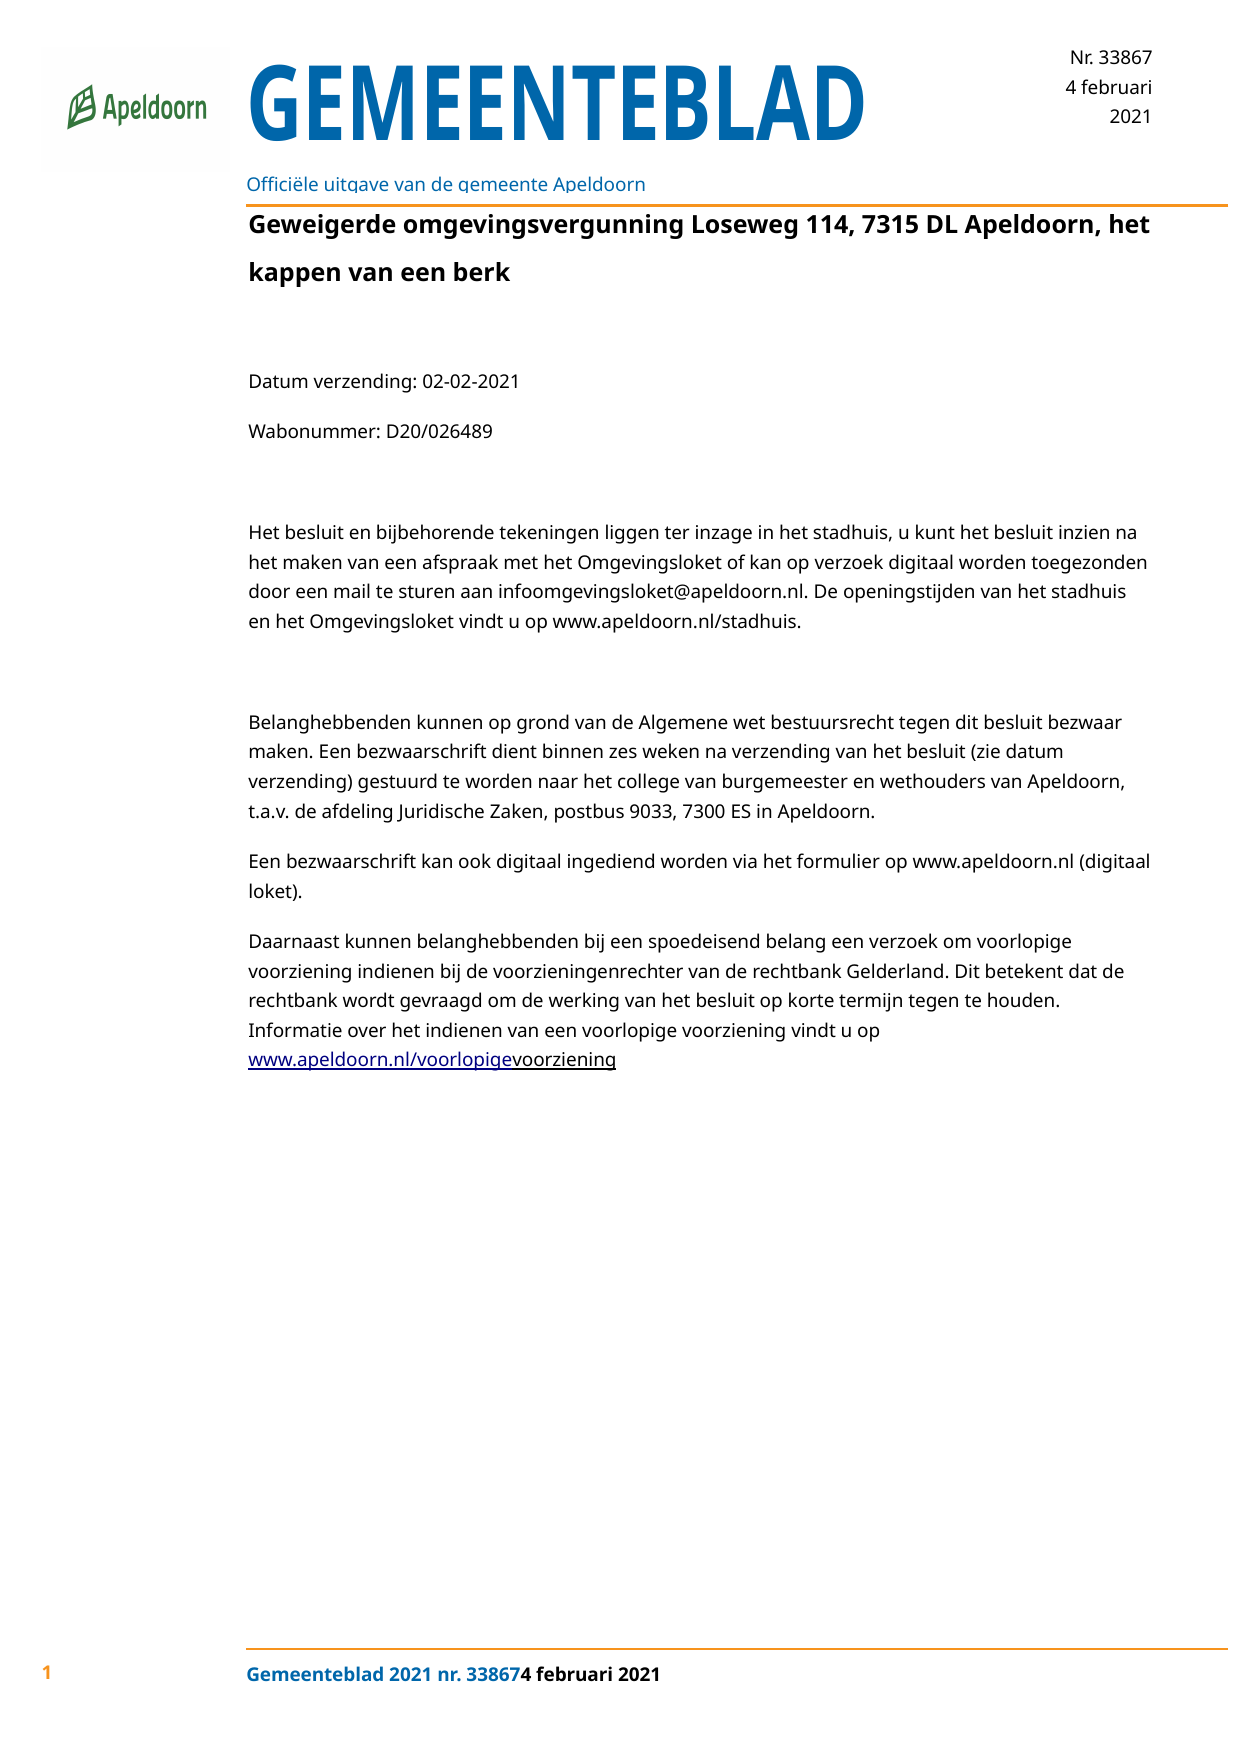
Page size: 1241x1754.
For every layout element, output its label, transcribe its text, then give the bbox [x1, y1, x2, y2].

text Geweigerde omgevingsvergunning Loseweg 114, 7315 DL Apeldoorn, het kappen van een berk [248, 207, 1152, 288]
text Het besluit en bijbehorende tekeningen liggen ter inzage in het stadhuis, u kunt het besluit inzien na het maken van een afspraak met het Omgevingsloket of kan op verzoek digitaal worden toegezonden door een mail te sturen aan infoomgevingsloket@apeldoorn.nl. De openingstijden van het stadhuis en het Omgevingsloket vindt u op www.apeldoorn.nl/stadhuis. [248, 519, 1152, 634]
text Daarnaast kunnen belanghebbenden bij een spoedeisend belang een verzoek om voorlopige voorziening indienen bij de voorzieningenrechter van de rechtbank Gelderland. Dit betekent dat de rechtbank wordt gevraagd om de werking van het besluit op korte termijn tegen te houden. Informatie over het indienen van een voorlopige voorziening vindt u op www.apeldoorn.nl/voorlopigevoorziening [248, 928, 1152, 1072]
text Wabonummer: D20/026489 [248, 419, 1152, 444]
picture [41, 47, 231, 172]
text Een bezwaarschrift kan ook digitaal ingediend worden via het formulier op www.apeldoorn.nl (digitaal loket). [248, 848, 1152, 904]
text Datum verzending: 02-02-2021 [248, 368, 1152, 394]
text Belanghebbenden kunnen op grond van de Algemene wet bestuursrecht tegen dit besluit bezwaar maken. Een bezwaarschrift dient binnen zes weken na verzending van het besluit (zie datum verzending) gestuurd te worden naar het college van burgemeester en wethouders van Apeldoorn, t.a.v. de afdeling Juridische Zaken, postbus 9033, 7300 ES in Apeldoorn. [248, 709, 1152, 824]
